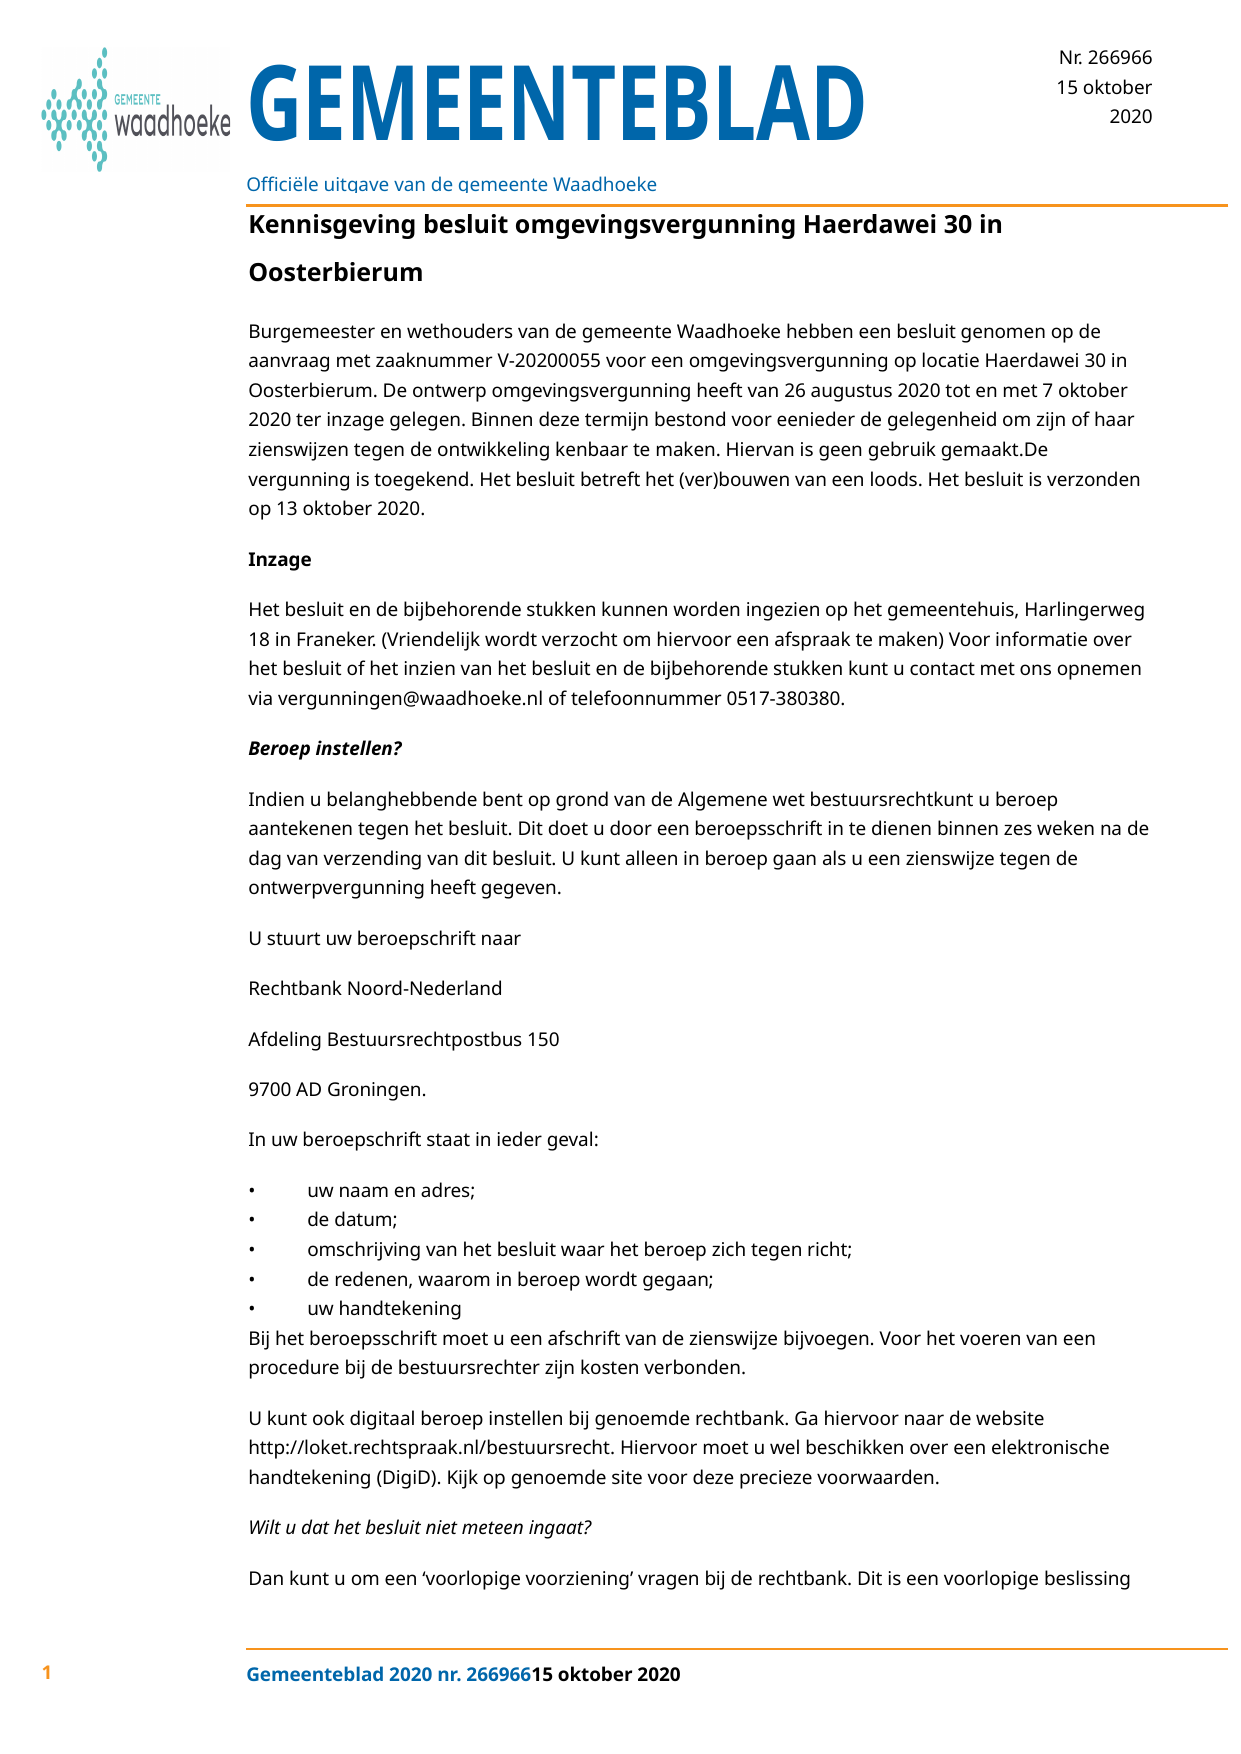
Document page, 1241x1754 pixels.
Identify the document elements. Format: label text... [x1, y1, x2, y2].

text Burgemeester en wethouders van de gemeente Waadhoeke hebben een besluit genomen op de aanvraag met zaaknummer V-20200055 voor een omgevingsvergunning op locatie Haerdawei 30 in Oosterbierum. De ontwerp omgevingsvergunning heeft van 26 augustus 2020 tot en met 7 oktober 2020 ter inzage gelegen. Binnen deze termijn bestond voor eenieder de gelegenheid om zijn of haar zienswijzen tegen de ontwikkeling kenbaar te maken. Hiervan is geen gebruik gemaakt.De vergunning is toegekend. Het besluit betreft het (ver)bouwen van een loods. Het besluit is verzonden op 13 oktober 2020. [248, 318, 1152, 521]
text In uw beroepschrift staat in ieder geval: [248, 1127, 1152, 1152]
list de datum; [248, 1207, 1152, 1232]
text Wilt u dat het besluit niet meteen ingaat? [248, 1514, 1152, 1540]
text Kennisgeving besluit omgevingsvergunning Haerdawei 30 in Oosterbierum [248, 207, 1152, 288]
text 9700 AD Groningen. [248, 1076, 1152, 1102]
text Dan kunt u om een ‘voorlopige voorziening’ vragen bij de rechtbank. Dit is een voorlopige beslissing [248, 1565, 1152, 1591]
text Bij het beroepsschrift moet u een afschrift van de zienswijze bijvoegen. Voor het voeren van een procedure bij de bestuursrechter zijn kosten verbonden. [248, 1325, 1152, 1380]
list omschrijving van het besluit waar het beroep zich tegen richt; [248, 1236, 1152, 1262]
text Het besluit en de bijbehorende stukken kunnen worden ingezien op het gemeentehuis, Harlingerweg 18 in Franeker. (Vriendelijk wordt verzocht om hiervoor een afspraak te maken) Voor informatie over het besluit of het inzien van het besluit en de bijbehorende stukken kunt u contact met ons opnemen via vergunningen@waadhoeke.nl of telefoonnummer 0517-380380. [248, 596, 1152, 711]
list de redenen, waarom in beroep wordt gegaan; [248, 1266, 1152, 1292]
text Afdeling Bestuursrechtpostbus 150 [248, 1026, 1152, 1052]
text Indien u belanghebbende bent op grond van de Algemene wet bestuursrechtkunt u beroep aantekenen tegen het besluit. Dit doet u door een beroepsschrift in te dienen binnen zes weken na de dag van verzending van dit besluit. U kunt alleen in beroep gaan als u een zienswijze tegen de ontwerpvergunning heeft gegeven. [248, 786, 1152, 900]
text Inzage [248, 546, 1152, 572]
text Beroep instellen? [248, 735, 1152, 761]
list uw naam en adres; [248, 1177, 1152, 1203]
picture [41, 47, 231, 172]
text U kunt ook digitaal beroep instellen bij genoemde rechtbank. Ga hiervoor naar de website http://loket.rechtspraak.nl/bestuursrecht. Hiervoor moet u wel beschikken over een elektronische handtekening (DigiD). Kijk op genoemde site voor deze precieze voorwaarden. [248, 1405, 1152, 1490]
text U stuurt uw beroepschrift naar [248, 925, 1152, 951]
text Rechtbank Noord-Nederland [248, 975, 1152, 1001]
list uw handtekening [248, 1295, 1152, 1321]
